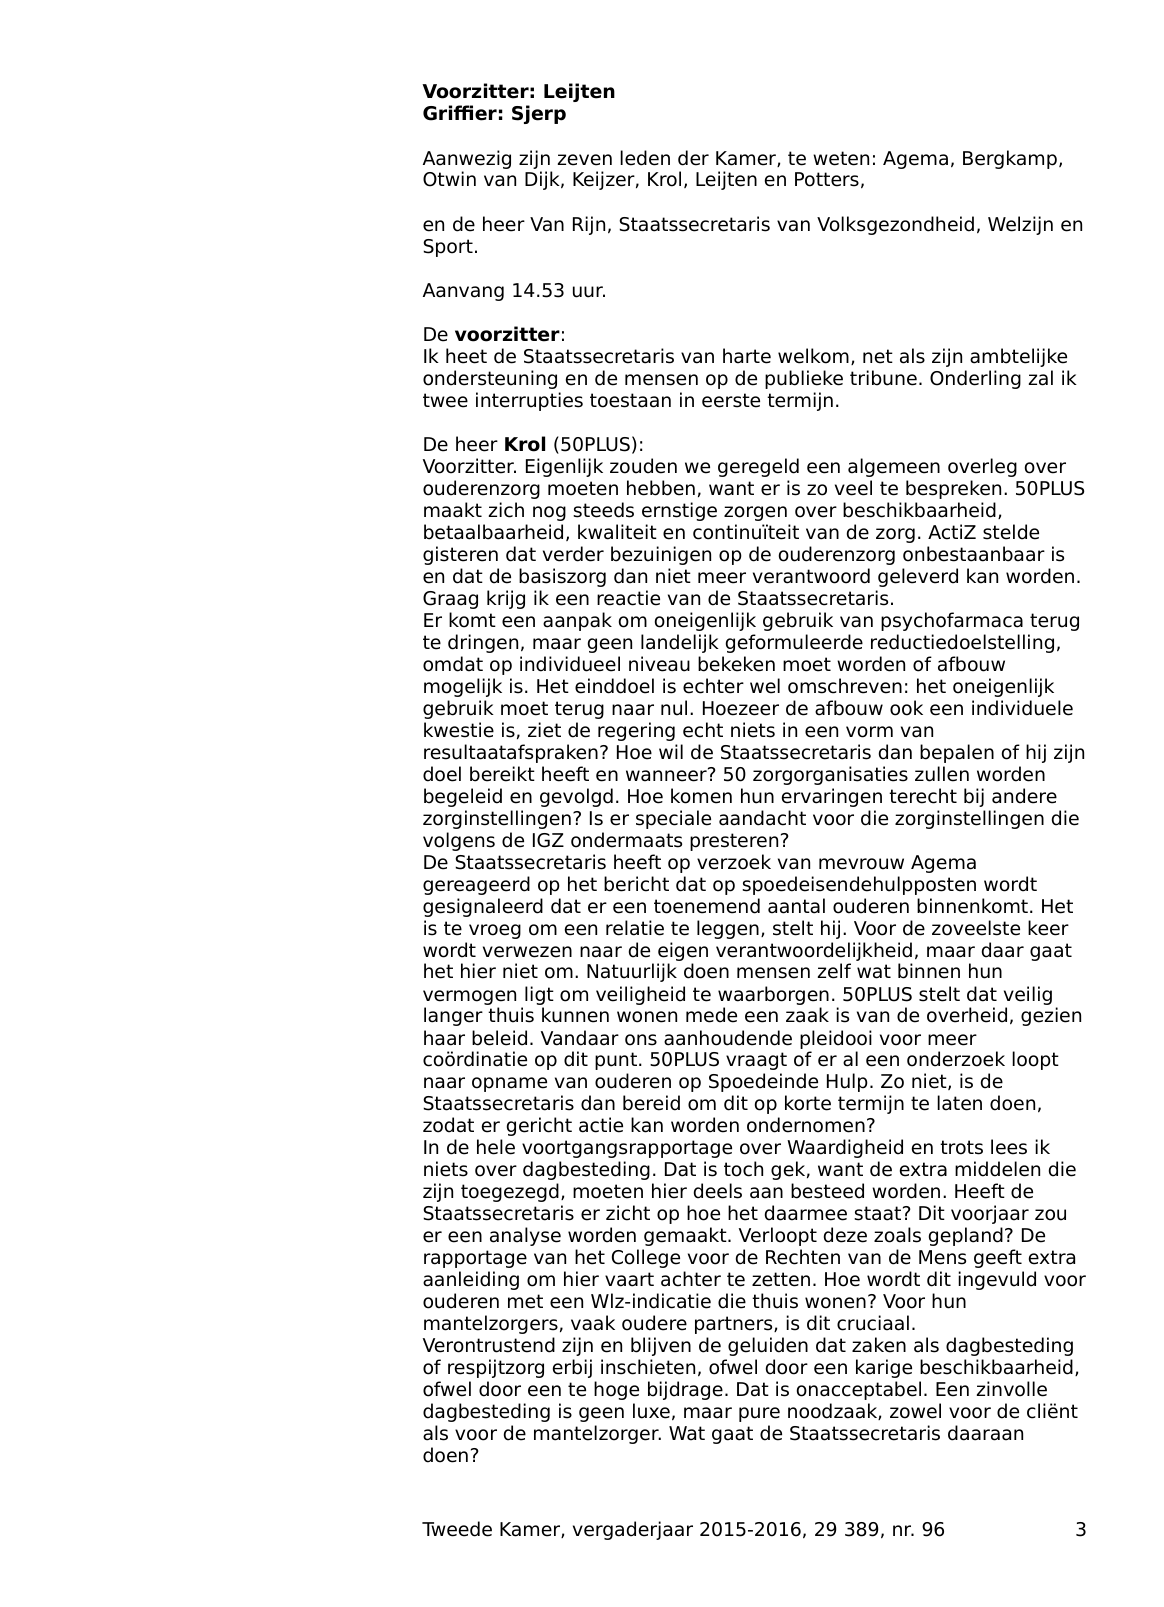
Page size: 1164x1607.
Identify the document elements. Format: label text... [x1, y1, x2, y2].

text De heer Krol (50PLUS): [422, 434, 1087, 456]
text Voorzitter: Leijten [422, 81, 1087, 103]
text Aanwezig zijn zeven leden der Kamer, te weten: Agema, Bergkamp, Otwin van Dijk, Keijzer, Krol, Leijten en Potters, [422, 147, 1087, 191]
text De voorzitter: [422, 324, 1087, 346]
text en de heer Van Rijn, Staatssecretaris van Volksgezondheid, Welzijn en Sport. [422, 213, 1087, 257]
text Griffier: Sjerp [422, 103, 1087, 125]
text Er komt een aanpak om oneigenlijk gebruik van psychofarmaca terug te dringen, maar geen landelijk geformuleerde reductiedoelstelling, omdat op individueel niveau bekeken moet worden of afbouw mogelijk is. Het einddoel is echter wel omschreven: het oneigenlijk gebruik moet terug naar nul. Hoezeer de afbouw ook een individuele kwestie is, ziet de regering echt niets in een vorm van resultaatafspraken? Hoe wil de Staatssecretaris dan bepalen of hij zijn doel bereikt heeft en wanneer? 50 zorgorganisaties zullen worden begeleid en gevolgd. Hoe komen hun ervaringen terecht bij andere zorginstellingen? Is er speciale aandacht voor die zorginstellingen die volgens de IGZ ondermaats presteren? [422, 610, 1087, 852]
text Voorzitter. Eigenlijk zouden we geregeld een algemeen overleg over ouderenzorg moeten hebben, want er is zo veel te bespreken. 50PLUS maakt zich nog steeds ernstige zorgen over beschikbaarheid, betaalbaarheid, kwaliteit en continuïteit van de zorg. ActiZ stelde gisteren dat verder bezuinigen op de ouderenzorg onbestaanbaar is en dat de basiszorg dan niet meer verantwoord geleverd kan worden. Graag krijg ik een reactie van de Staatssecretaris. [422, 456, 1087, 610]
text De Staatssecretaris heeft op verzoek van mevrouw Agema gereageerd op het bericht dat op spoedeisendehulpposten wordt gesignaleerd dat er een toenemend aantal ouderen binnenkomt. Het is te vroeg om een relatie te leggen, stelt hij. Voor de zoveelste keer wordt verwezen naar de eigen verantwoordelijkheid, maar daar gaat het hier niet om. Natuurlijk doen mensen zelf wat binnen hun vermogen ligt om veiligheid te waarborgen. 50PLUS stelt dat veilig langer thuis kunnen wonen mede een zaak is van de overheid, gezien haar beleid. Vandaar ons aanhoudende pleidooi voor meer coördinatie op dit punt. 50PLUS vraagt of er al een onderzoek loopt naar opname van ouderen op Spoedeinde Hulp. Zo niet, is de Staatssecretaris dan bereid om dit op korte termijn te laten doen, zodat er gericht actie kan worden ondernomen? [422, 852, 1087, 1137]
text Verontrustend zijn en blijven de geluiden dat zaken als dagbesteding of respijtzorg erbij inschieten, ofwel door een karige beschikbaarheid, ofwel door een te hoge bijdrage. Dat is onacceptabel. Een zinvolle dagbesteding is geen luxe, maar pure noodzaak, zowel voor de cliënt als voor de mantelzorger. Wat gaat de Staatssecretaris daaraan doen? [422, 1335, 1087, 1467]
text Ik heet de Staatssecretaris van harte welkom, net als zijn ambtelijke ondersteuning en de mensen op de publieke tribune. Onderling zal ik twee interrupties toestaan in eerste termijn. [422, 346, 1087, 412]
text In de hele voortgangsrapportage over Waardigheid en trots lees ik niets over dagbesteding. Dat is toch gek, want de extra middelen die zijn toegezegd, moeten hier deels aan besteed worden. Heeft de Staatssecretaris er zicht op hoe het daarmee staat? Dit voorjaar zou er een analyse worden gemaakt. Verloopt deze zoals gepland? De rapportage van het College voor de Rechten van de Mens geeft extra aanleiding om hier vaart achter te zetten. Hoe wordt dit ingevuld voor ouderen met een Wlz-indicatie die thuis wonen? Voor hun mantelzorgers, vaak oudere partners, is dit cruciaal. [422, 1137, 1087, 1335]
text Aanvang 14.53 uur. [422, 280, 1087, 302]
